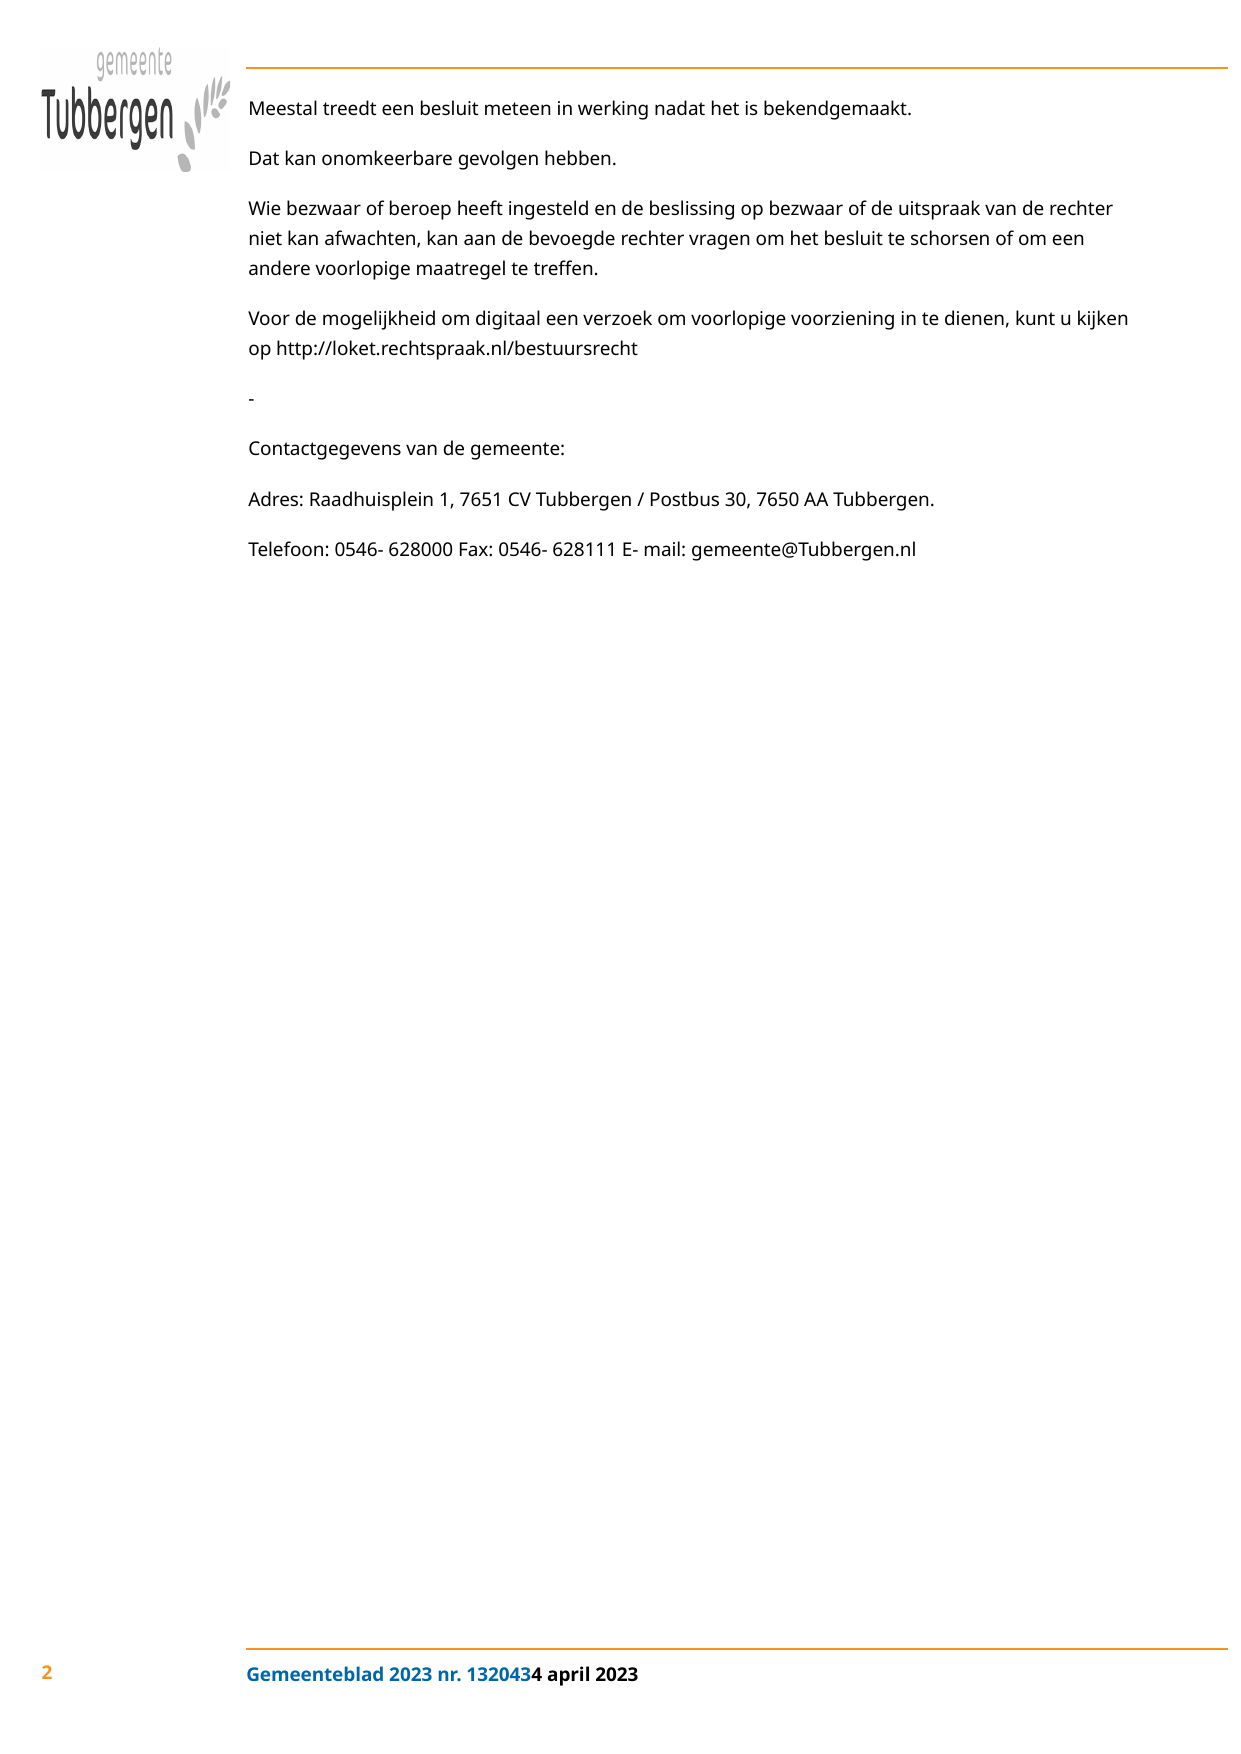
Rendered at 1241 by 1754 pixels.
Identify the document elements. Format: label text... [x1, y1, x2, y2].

text Dat kan onomkeerbare gevolgen hebben. [248, 145, 1152, 171]
text Telefoon: 0546- 628000 Fax: 0546- 628111 E- mail: gemeente@Tubbergen.nl [248, 536, 1152, 562]
text Wie bezwaar of beroep heeft ingesteld en de beslissing op bezwaar of de uitspraak van de rechter niet kan afwachten, kan aan de bevoegde rechter vragen om het besluit te schorsen of om een andere voorlopige maatregel te treffen. [248, 196, 1152, 281]
text Contactgegevens van de gemeente: [248, 436, 1152, 461]
text Meestal treedt een besluit meteen in werking nadat het is bekendgemaakt. [248, 95, 1152, 121]
text Adres: Raadhuisplein 1, 7651 CV Tubbergen / Postbus 30, 7650 AA Tubbergen. [248, 486, 1152, 512]
text - [248, 385, 1152, 411]
picture [41, 47, 231, 172]
text Voor de mogelijkheid om digitaal een verzoek om voorlopige voorziening in te dienen, kunt u kijken op http://loket.rechtspraak.nl/bestuursrecht [248, 305, 1152, 361]
